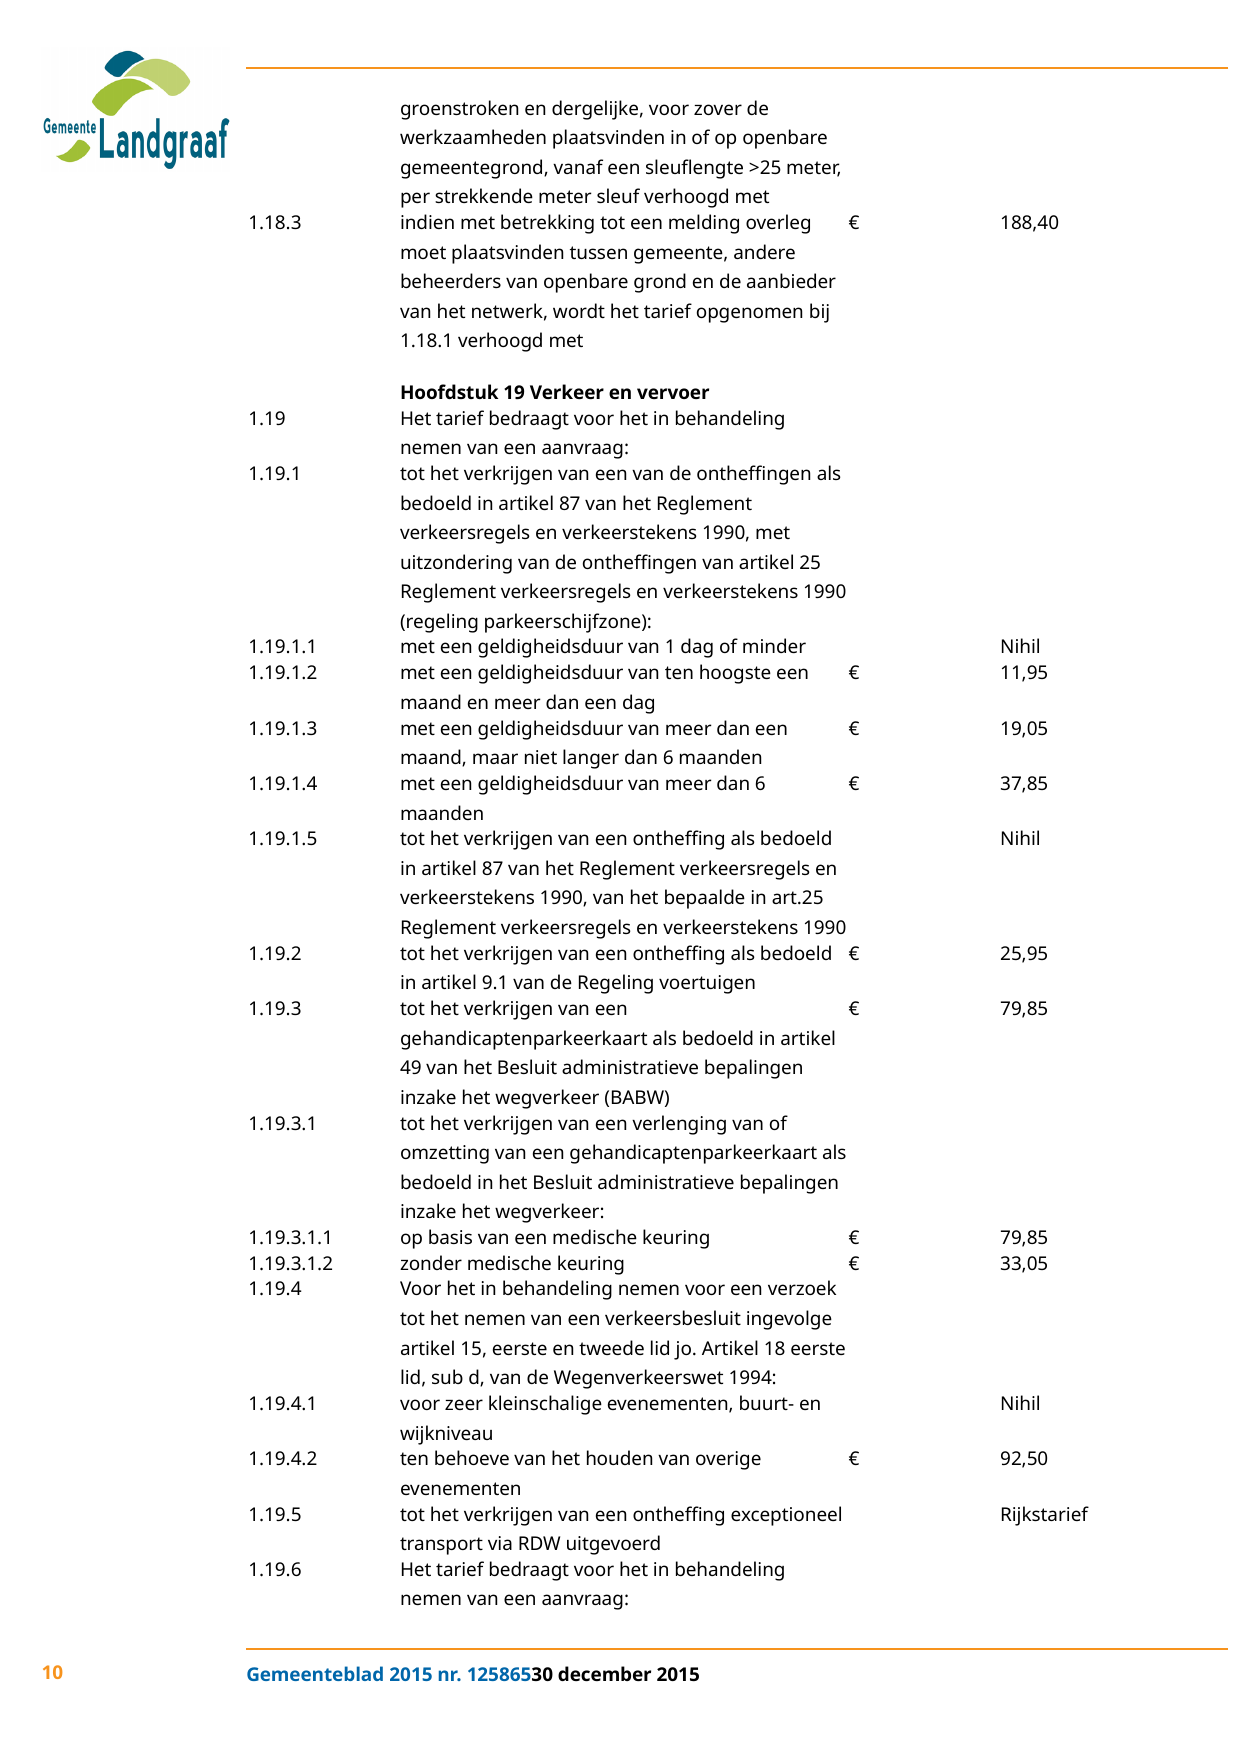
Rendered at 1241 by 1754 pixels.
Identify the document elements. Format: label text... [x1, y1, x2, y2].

table_cell 37,85 [1000, 770, 1152, 825]
table_cell [248, 95, 400, 209]
table_cell met een geldigheidsduur van meer dan 6 maanden [400, 770, 848, 825]
table_cell 1.19.1.5 [248, 825, 400, 940]
table_cell [1000, 95, 1152, 209]
table_cell [848, 405, 1000, 460]
table_cell 1.19.2 [248, 940, 400, 995]
table_cell [848, 1276, 1000, 1390]
table_cell [1000, 379, 1152, 405]
table_cell [1000, 1556, 1152, 1611]
table_cell [848, 379, 1000, 405]
table_cell 1.19.1.2 [248, 660, 400, 715]
table_cell met een geldigheidsduur van meer dan een maand, maar niet langer dan 6 maanden [400, 715, 848, 770]
table_cell op basis van een medische keuring [400, 1224, 848, 1250]
table_cell Nihil [1000, 1390, 1152, 1445]
table_cell [848, 460, 1000, 634]
table_cell Nihil [1000, 825, 1152, 940]
table_cell [848, 1501, 1000, 1556]
table_cell zonder medische keuring [400, 1250, 848, 1276]
table_cell [1000, 353, 1152, 379]
table_cell € [848, 940, 1000, 995]
table_cell [848, 825, 1000, 940]
table_cell 1.19.1.3 [248, 715, 400, 770]
table_cell ten behoeve van het houden van overige evenementen [400, 1445, 848, 1501]
table_cell [848, 634, 1000, 659]
table_cell 1.19.1 [248, 460, 400, 634]
table_cell [848, 1110, 1000, 1224]
table_cell 1.19.1.4 [248, 770, 400, 825]
table_cell 1.19.3.1.2 [248, 1250, 400, 1276]
table_cell Het tarief bedraagt voor het in behandeling nemen van een aanvraag: [400, 405, 848, 460]
table_cell € [848, 715, 1000, 770]
table_cell 188,40 [1000, 209, 1152, 353]
table_cell 1.19.3.1 [248, 1110, 400, 1224]
table_cell [1000, 1110, 1152, 1224]
table_cell [848, 353, 1000, 379]
picture [41, 47, 231, 172]
table_cell tot het verkrijgen van een verlenging van of omzetting van een gehandicaptenparkeerkaart als bedoeld in het Besluit administratieve bepalingen inzake het wegverkeer: [400, 1110, 848, 1224]
table_cell [848, 95, 1000, 209]
table_cell € [848, 770, 1000, 825]
table_cell 1.19.4.1 [248, 1390, 400, 1445]
table_cell 1.19.3 [248, 995, 400, 1110]
table_cell [248, 379, 400, 405]
table_cell tot het verkrijgen van een van de ontheffingen als bedoeld in artikel 87 van het Reglement verkeersregels en verkeerstekens 1990, met uitzondering van de ontheffingen van artikel 25 Reglement verkeersregels en verkeerstekens 1990 (regeling parkeerschijfzone): [400, 460, 848, 634]
table_cell [848, 1390, 1000, 1445]
table_cell tot het verkrijgen van een ontheffing exceptioneel transport via RDW uitgevoerd [400, 1501, 848, 1556]
table_cell tot het verkrijgen van een ontheffing als bedoeld in artikel 87 van het Reglement verkeersregels en verkeerstekens 1990, van het bepaalde in art.25 Reglement verkeersregels en verkeerstekens 1990 [400, 825, 848, 940]
table_cell met een geldigheidsduur van ten hoogste een maand en meer dan een dag [400, 660, 848, 715]
table_cell Voor het in behandeling nemen voor een verzoek tot het nemen van een verkeersbesluit ingevolge artikel 15, eerste en tweede lid jo. Artikel 18 eerste lid, sub d, van de Wegenverkeerswet 1994: [400, 1276, 848, 1390]
table_cell 1.19.5 [248, 1501, 400, 1556]
table_cell Hoofdstuk 19 Verkeer en vervoer [400, 379, 848, 405]
table_cell 1.19.6 [248, 1556, 400, 1611]
table_cell 19,05 [1000, 715, 1152, 770]
table_cell [248, 353, 848, 379]
table_cell 1.19.4 [248, 1276, 400, 1390]
table_cell met een geldigheidsduur van 1 dag of minder [400, 634, 848, 659]
table_cell 79,85 [1000, 1224, 1152, 1250]
table_cell 1.19 [248, 405, 400, 460]
table_cell Nihil [1000, 634, 1152, 659]
table_cell voor zeer kleinschalige evenementen, buurt- en wijkniveau [400, 1390, 848, 1445]
table_cell 1.18.3 [248, 209, 400, 353]
table_cell tot het verkrijgen van een ontheffing als bedoeld in artikel 9.1 van de Regeling voertuigen [400, 940, 848, 995]
table_cell [1000, 405, 1152, 460]
table_cell € [848, 1445, 1000, 1501]
table_cell [1000, 1276, 1152, 1390]
table_cell 25,95 [1000, 940, 1152, 995]
table_cell 1.19.1.1 [248, 634, 400, 659]
table_cell tot het verkrijgen van een gehandicaptenparkeerkaart als bedoeld in artikel 49 van het Besluit administratieve bepalingen inzake het wegverkeer (BABW) [400, 995, 848, 1110]
table_cell [848, 1556, 1000, 1611]
table_cell 92,50 [1000, 1445, 1152, 1501]
table_cell 79,85 [1000, 995, 1152, 1110]
table_cell € [848, 995, 1000, 1110]
table_cell groenstroken en dergelijke, voor zover de werkzaamheden plaatsvinden in of op openbare gemeentegrond, vanaf een sleuflengte >25 meter, per strekkende meter sleuf verhoogd met [400, 95, 848, 209]
table_cell Het tarief bedraagt voor het in behandeling nemen van een aanvraag: [400, 1556, 848, 1611]
table_cell € [848, 660, 1000, 715]
table_cell Rijkstarief [1000, 1501, 1152, 1556]
table_cell [1000, 460, 1152, 634]
table_cell € [848, 1224, 1000, 1250]
table_cell 11,95 [1000, 660, 1152, 715]
table_cell 1.19.3.1.1 [248, 1224, 400, 1250]
table_cell indien met betrekking tot een melding overleg moet plaatsvinden tussen gemeente, andere beheerders van openbare grond en de aanbieder van het netwerk, wordt het tarief opgenomen bij 1.18.1 verhoogd met [400, 209, 848, 353]
table_cell € [848, 1250, 1000, 1276]
table_cell 1.19.4.2 [248, 1445, 400, 1501]
table_cell € [848, 209, 1000, 353]
table_cell 33,05 [1000, 1250, 1152, 1276]
